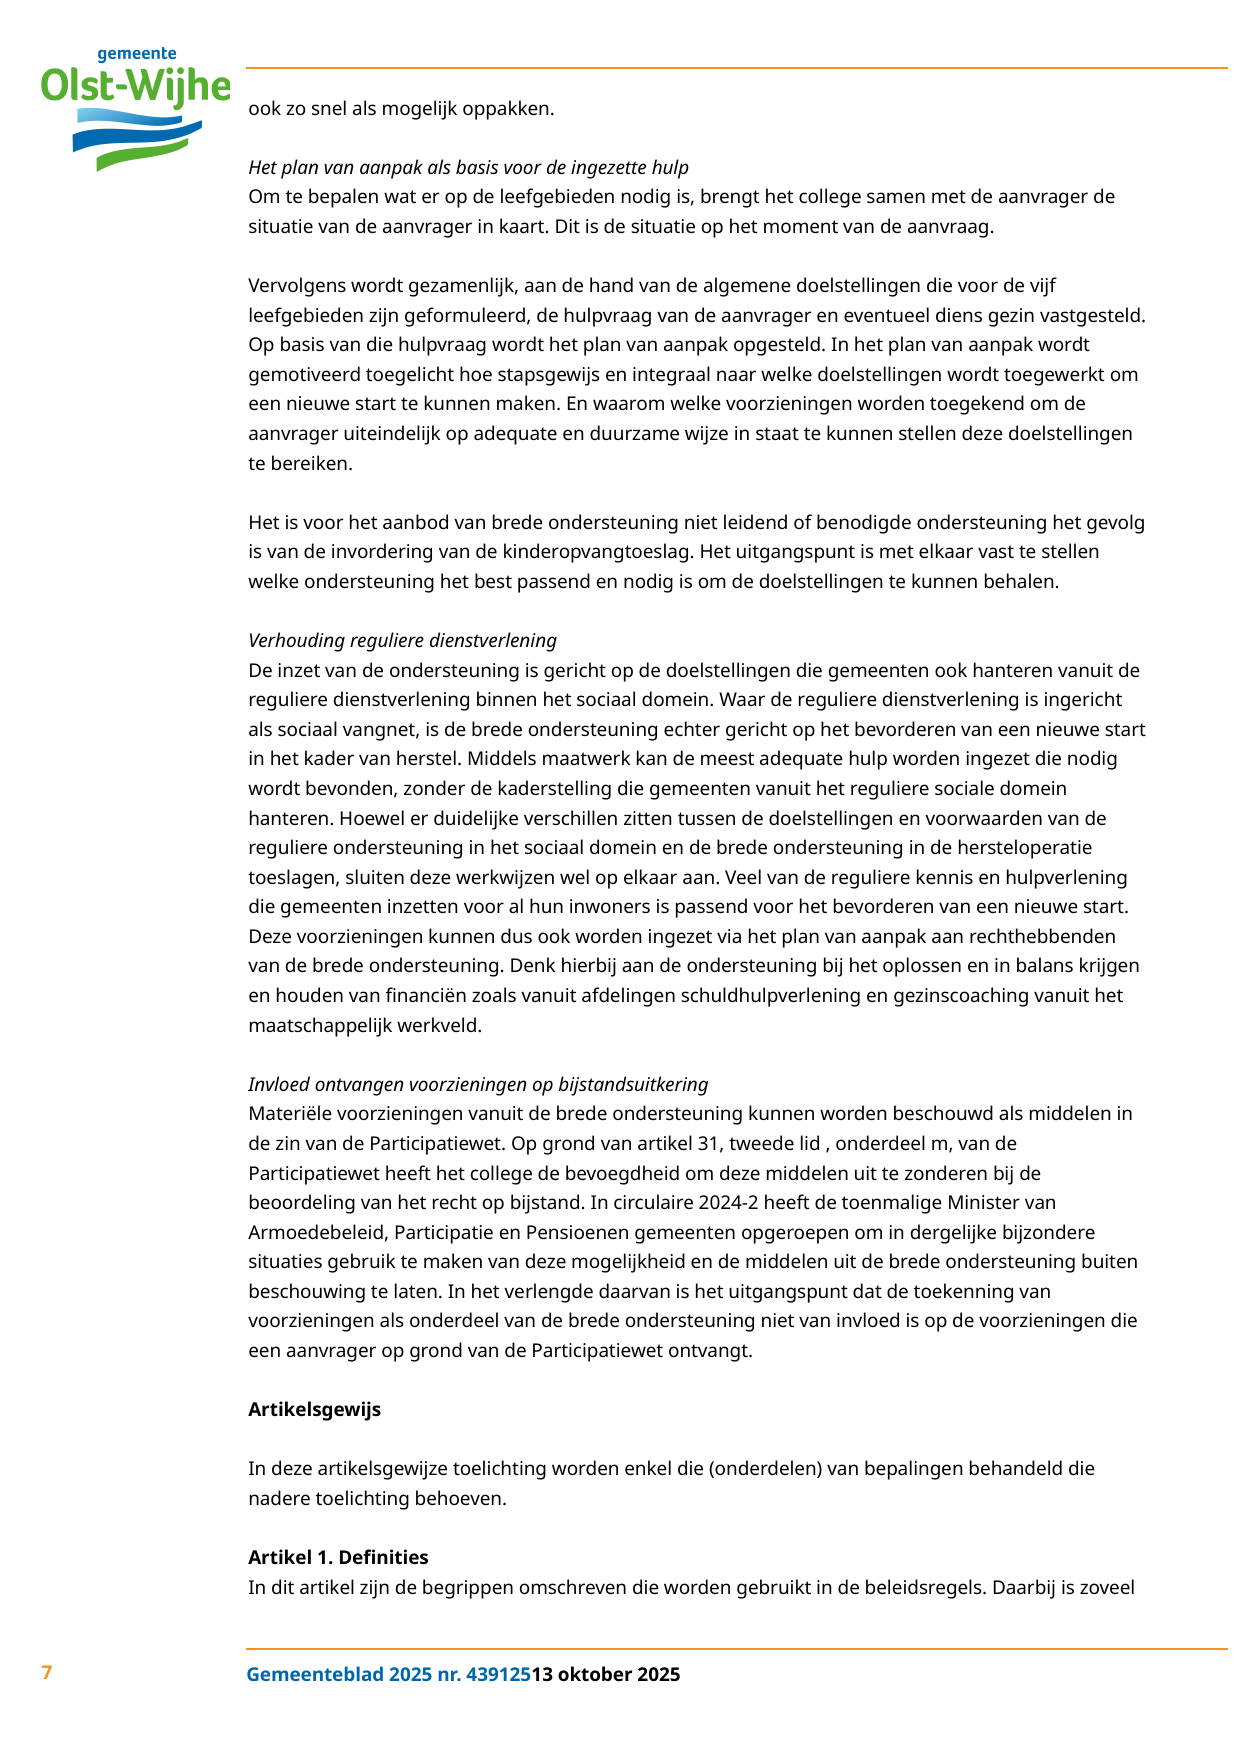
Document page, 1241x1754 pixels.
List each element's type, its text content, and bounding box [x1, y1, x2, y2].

text ook zo snel als mogelijk oppakken. [248, 95, 1152, 121]
text In dit artikel zijn de begrippen omschreven die worden gebruikt in de beleidsregels. Daarbij is zoveel [248, 1574, 1152, 1600]
text Materiële voorzieningen vanuit de brede ondersteuning kunnen worden beschouwd als middelen in de zin van de Participatiewet. Op grond van artikel 31, tweede lid , onderdeel m, van de Participatiewet heeft het college de bevoegdheid om deze middelen uit te zonderen bij de beoordeling van het recht op bijstand. In circulaire 2024-2 heeft de toenmalige Minister van Armoedebeleid, Participatie en Pensioenen gemeenten opgeroepen om in dergelijke bijzondere situaties gebruik te maken van deze mogelijkheid en de middelen uit de brede ondersteuning buiten beschouwing te laten. In het verlengde daarvan is het uitgangspunt dat de toekenning van voorzieningen als onderdeel van de brede ondersteuning niet van invloed is op de voorzieningen die een aanvrager op grond van de Participatiewet ontvangt. [248, 1101, 1152, 1363]
text Artikelsgewijs [248, 1396, 1152, 1422]
text Om te bepalen wat er op de leefgebieden nodig is, brengt het college samen met de aanvrager de situatie van de aanvrager in kaart. Dit is de situatie op het moment van de aanvraag. [248, 183, 1152, 239]
text Het plan van aanpak als basis voor de ingezette hulp [248, 154, 1152, 180]
text Verhouding reguliere dienstverlening [248, 627, 1152, 653]
text Invloed ontvangen voorzieningen op bijstandsuitkering [248, 1071, 1152, 1097]
picture [41, 47, 231, 172]
text Vervolgens wordt gezamenlijk, aan de hand van de algemene doelstellingen die voor de vijf leefgebieden zijn geformuleerd, de hulpvraag van de aanvrager en eventueel diens gezin vastgesteld. Op basis van die hulpvraag wordt het plan van aanpak opgesteld. In het plan van aanpak wordt gemotiveerd toegelicht hoe stapsgewijs en integraal naar welke doelstellingen wordt toegewerkt om een nieuwe start te kunnen maken. En waarom welke voorzieningen worden toegekend om de aanvrager uiteindelijk op adequate en duurzame wijze in staat te kunnen stellen deze doelstellingen te bereiken. [248, 272, 1152, 476]
text De inzet van de ondersteuning is gericht op de doelstellingen die gemeenten ook hanteren vanuit de reguliere dienstverlening binnen het sociaal domein. Waar de reguliere dienstverlening is ingericht als sociaal vangnet, is de brede ondersteuning echter gericht op het bevorderen van een nieuwe start in het kader van herstel. Middels maatwerk kan de meest adequate hulp worden ingezet die nodig wordt bevonden, zonder de kaderstelling die gemeenten vanuit het reguliere sociale domein hanteren. Hoewel er duidelijke verschillen zitten tussen de doelstellingen en voorwaarden van de reguliere ondersteuning in het sociaal domein en de brede ondersteuning in de hersteloperatie toeslagen, sluiten deze werkwijzen wel op elkaar aan. Veel van de reguliere kennis en hulpverlening die gemeenten inzetten voor al hun inwoners is passend voor het bevorderen van een nieuwe start. Deze voorzieningen kunnen dus ook worden ingezet via het plan van aanpak aan rechthebbenden van de brede ondersteuning. Denk hierbij aan de ondersteuning bij het oplossen en in balans krijgen en houden van financiën zoals vanuit afdelingen schuldhulpverlening en gezinscoaching vanuit het maatschappelijk werkveld. [248, 657, 1152, 1038]
text Het is voor het aanbod van brede ondersteuning niet leidend of benodigde ondersteuning het gevolg is van de invordering van de kinderopvangtoeslag. Het uitgangspunt is met elkaar vast te stellen welke ondersteuning het best passend en nodig is om de doelstellingen te kunnen behalen. [248, 509, 1152, 594]
text In deze artikelsgewijze toelichting worden enkel die (onderdelen) van bepalingen behandeld die nadere toelichting behoeven. [248, 1456, 1152, 1511]
text Artikel 1. Definities [248, 1544, 1152, 1570]
